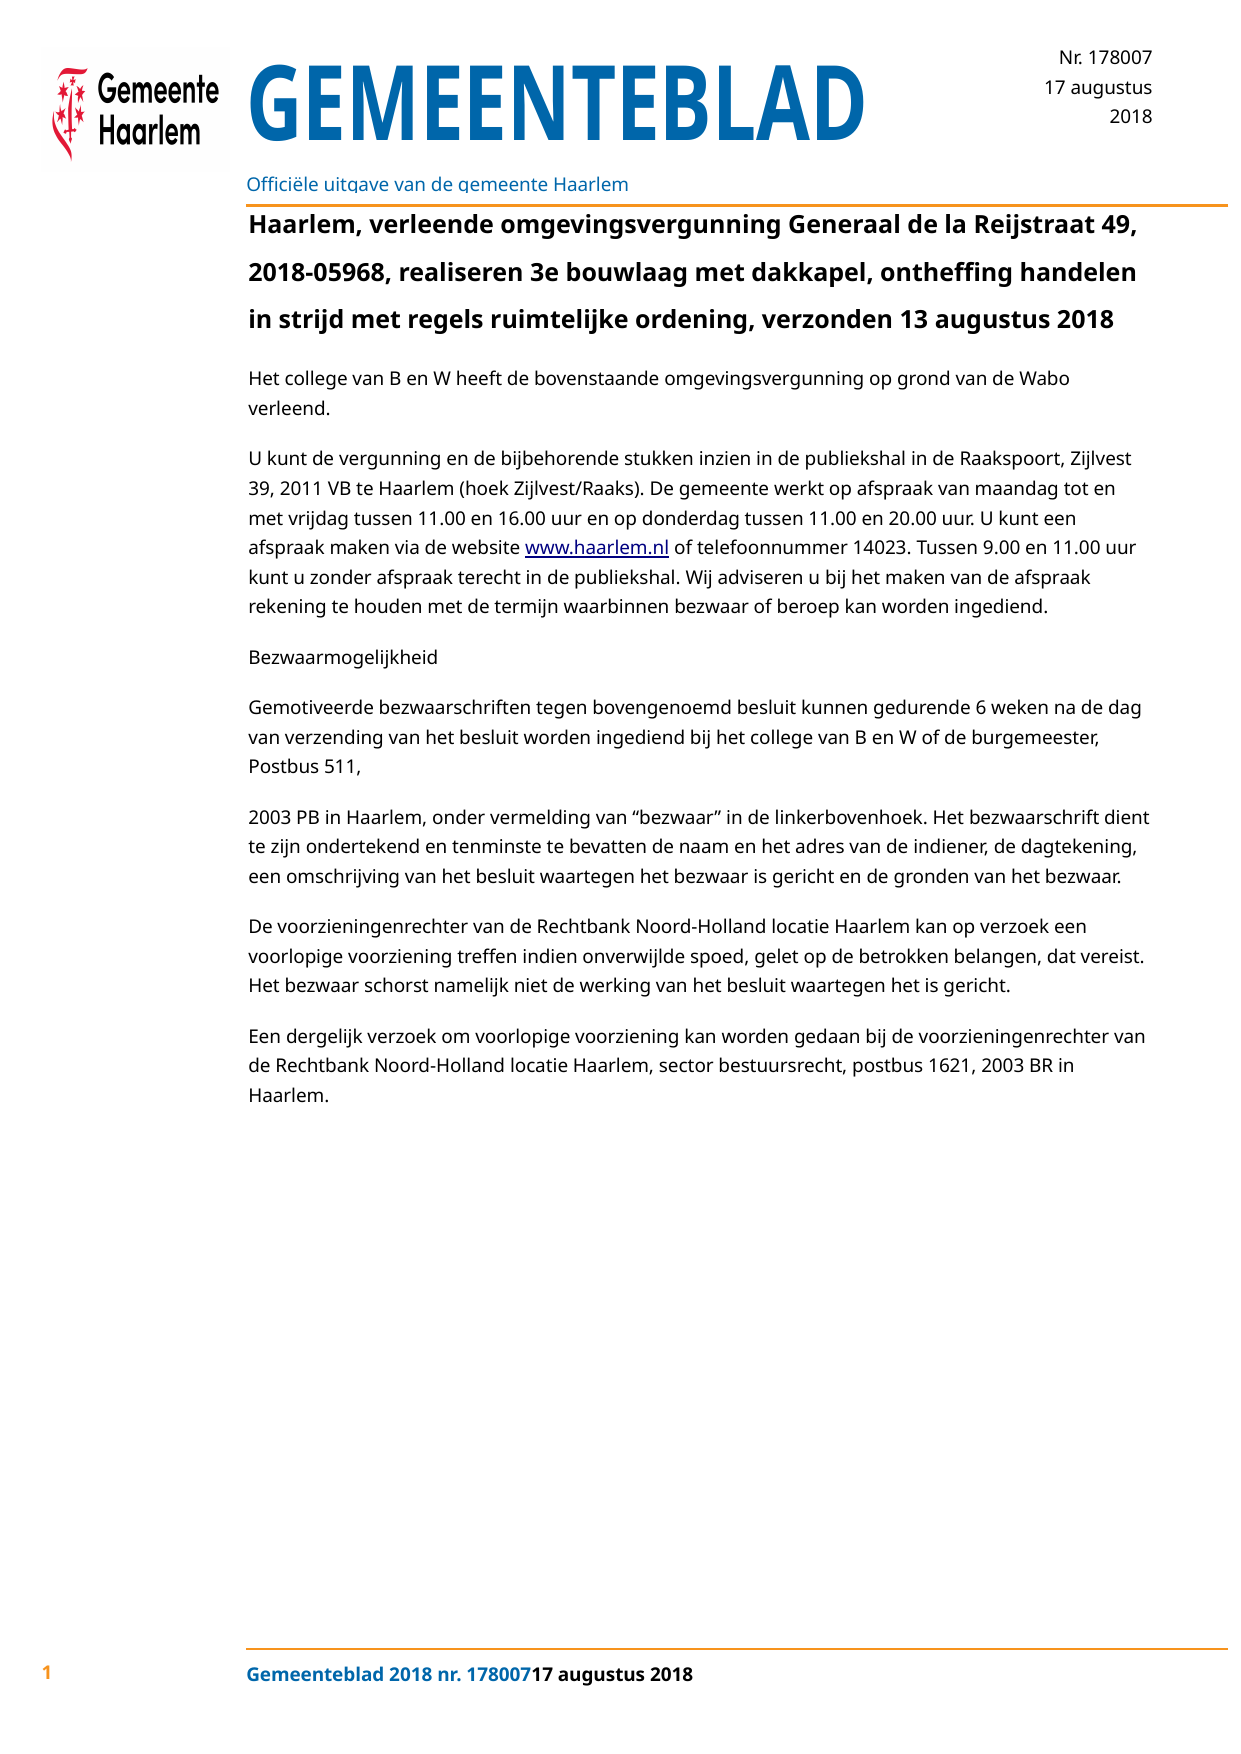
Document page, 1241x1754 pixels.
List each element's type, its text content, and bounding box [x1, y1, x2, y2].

text Het college van B en W heeft de bovenstaande omgevingsvergunning op grond van de Wabo verleend. [248, 366, 1152, 421]
picture [41, 47, 231, 172]
text 2003 PB in Haarlem, onder vermelding van “bezwaar” in de linkerbovenhoek. Het bezwaarschrift dient te zijn ondertekend en tenminste te bevatten de naam en het adres van de indiener, de dagtekening, een omschrijving van het besluit waartegen het bezwaar is gericht en de gronden van het bezwaar. [248, 804, 1152, 889]
text Haarlem, verleende omgevingsvergunning Generaal de la Reijstraat 49, 2018-05968, realiseren 3e bouwlaag met dakkapel, ontheffing handelen in strijd met regels ruimtelijke ordening, verzonden 13 augustus 2018 [248, 207, 1152, 336]
text U kunt de vergunning en de bijbehorende stukken inzien in de publiekshal in de Raakspoort, Zijlvest 39, 2011 VB te Haarlem (hoek Zijlvest/Raaks). De gemeente werkt op afspraak van maandag tot en met vrijdag tussen 11.00 en 16.00 uur en op donderdag tussen 11.00 en 20.00 uur. U kunt een afspraak maken via de website www.haarlem.nl of telefoonnummer 14023. Tussen 9.00 en 11.00 uur kunt u zonder afspraak terecht in de publiekshal. Wij adviseren u bij het maken van de afspraak rekening te houden met de termijn waarbinnen bezwaar of beroep kan worden ingediend. [248, 446, 1152, 619]
text Een dergelijk verzoek om voorlopige voorziening kan worden gedaan bij de voorzieningenrechter van de Rechtbank Noord-Holland locatie Haarlem, sector bestuursrecht, postbus 1621, 2003 BR in Haarlem. [248, 1023, 1152, 1108]
text De voorzieningenrechter van de Rechtbank Noord-Holland locatie Haarlem kan op verzoek een voorlopige voorziening treffen indien onverwijlde spoed, gelet op de betrokken belangen, dat vereist. Het bezwaar schorst namelijk niet de werking van het besluit waartegen het is gericht. [248, 913, 1152, 998]
text Bezwaarmogelijkheid [248, 644, 1152, 669]
text Gemotiveerde bezwaarschriften tegen bovengenoemd besluit kunnen gedurende 6 weken na de dag van verzending van het besluit worden ingediend bij het college van B en W of de burgemeester, Postbus 511, [248, 694, 1152, 779]
